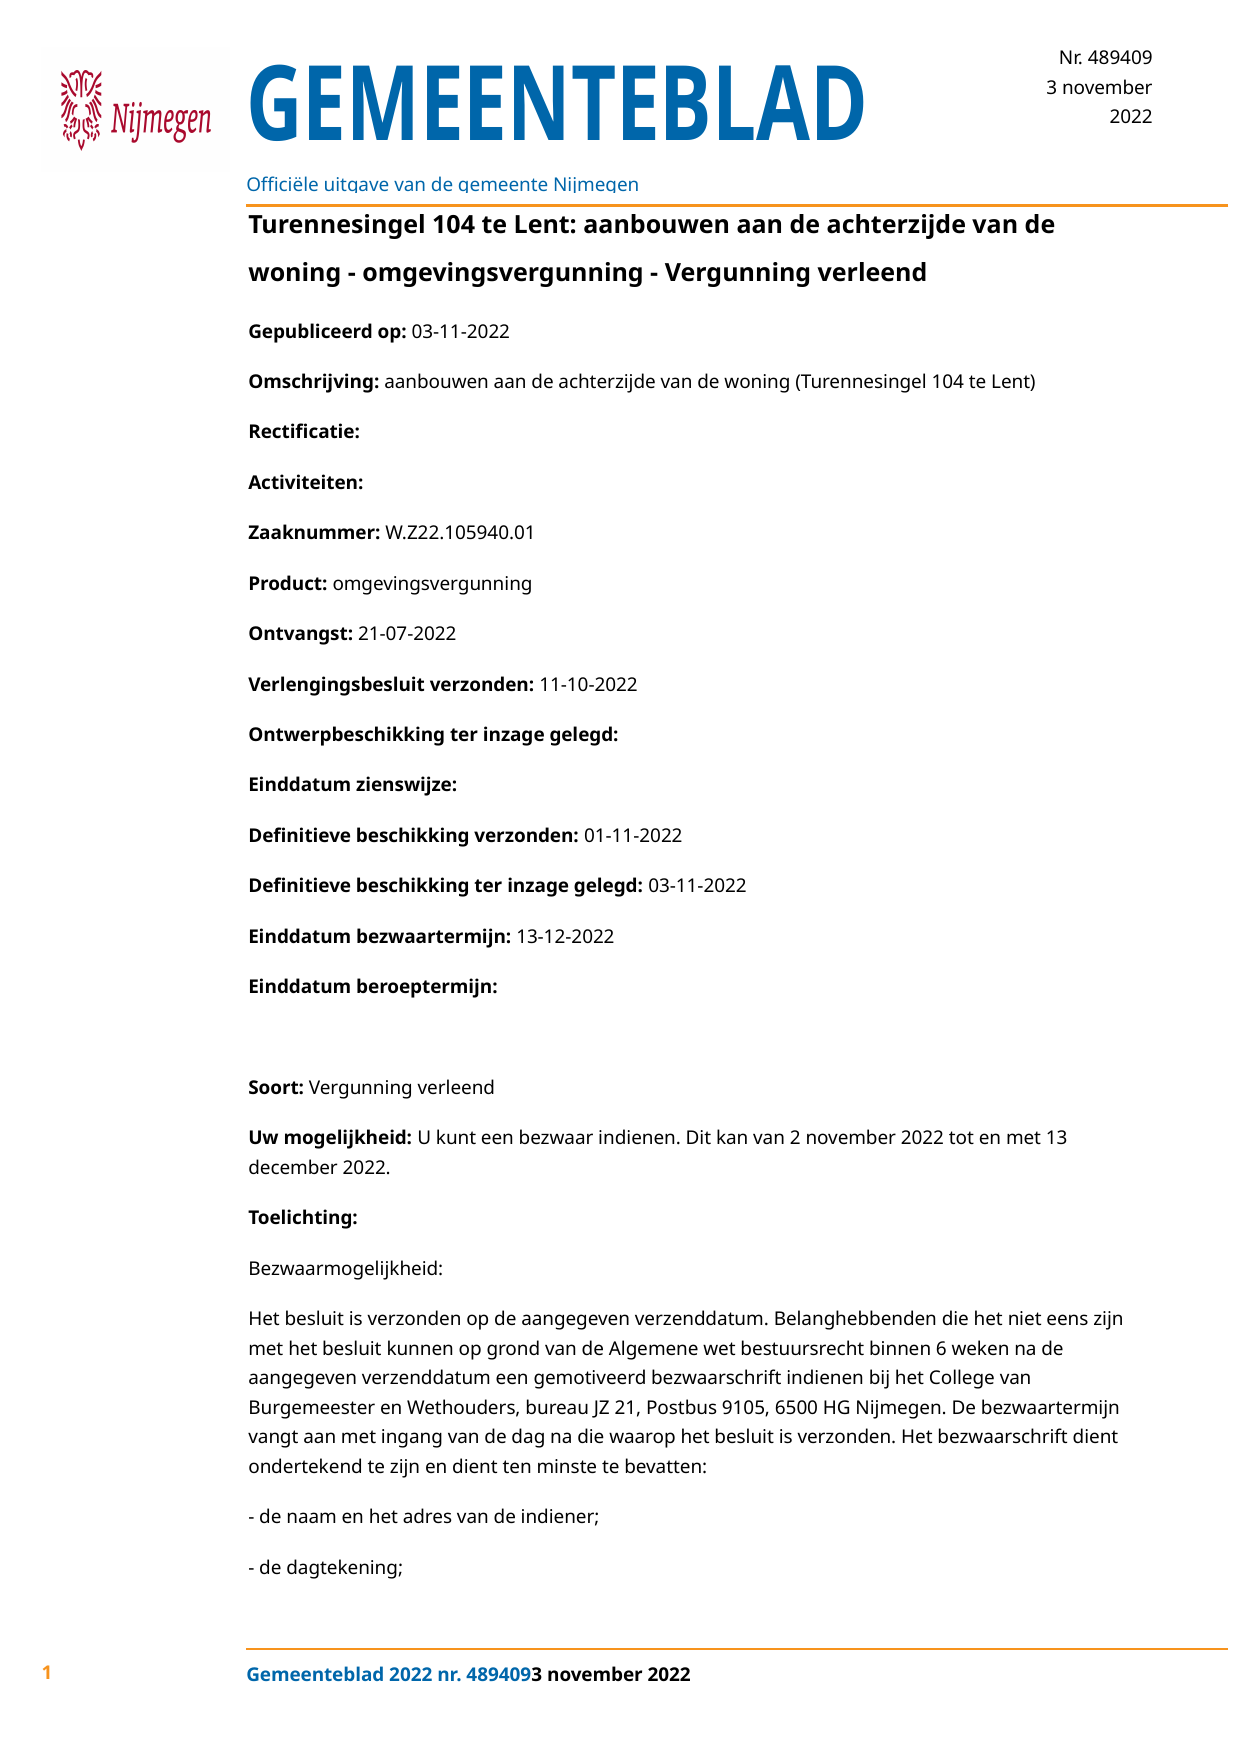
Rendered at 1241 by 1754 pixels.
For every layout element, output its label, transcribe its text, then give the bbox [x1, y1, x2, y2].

text Uw mogelijkheid: U kunt een bezwaar indienen. Dit kan van 2 november 2022 tot en met 13 december 2022. [248, 1124, 1152, 1180]
picture [41, 47, 231, 172]
text Zaaknummer: W.Z22.105940.01 [248, 519, 1152, 545]
text Verlengingsbesluit verzonden: 11-10-2022 [248, 671, 1152, 697]
text Activiteiten: [248, 469, 1152, 495]
text Bezwaarmogelijkheid: [248, 1255, 1152, 1281]
text Turennesingel 104 te Lent: aanbouwen aan de achterzijde van de woning - omgevingsvergunning - Vergunning verleend [248, 207, 1152, 288]
text - de dagtekening; [248, 1554, 1152, 1580]
text Einddatum beroeptermijn: [248, 973, 1152, 999]
text Soort: Vergunning verleend [248, 1074, 1152, 1100]
text Toelichting: [248, 1204, 1152, 1230]
text Ontwerpbeschikking ter inzage gelegd: [248, 721, 1152, 747]
text Einddatum zienswijze: [248, 772, 1152, 797]
text - de naam en het adres van de indiener; [248, 1504, 1152, 1529]
text Het besluit is verzonden op de aangegeven verzenddatum. Belanghebbenden die het niet eens zijn met het besluit kunnen op grond van de Algemene wet bestuursrecht binnen 6 weken na de aangegeven verzenddatum een gemotiveerd bezwaarschrift indienen bij het College van Burgemeester en Wethouders, bureau JZ 21, Postbus 9105, 6500 HG Nijmegen. De bezwaartermijn vangt aan met ingang van de dag na die waarop het besluit is verzonden. Het bezwaarschrift dient ondertekend te zijn en dient ten minste te bevatten: [248, 1305, 1152, 1479]
text Rectificatie: [248, 419, 1152, 444]
text Omschrijving: aanbouwen aan de achterzijde van de woning (Turennesingel 104 te Lent) [248, 368, 1152, 394]
text Product: omgevingsvergunning [248, 570, 1152, 596]
text Definitieve beschikking ter inzage gelegd: 03-11-2022 [248, 872, 1152, 898]
text Definitieve beschikking verzonden: 01-11-2022 [248, 822, 1152, 848]
text Einddatum bezwaartermijn: 13-12-2022 [248, 923, 1152, 949]
text Ontvangst: 21-07-2022 [248, 620, 1152, 646]
text Gepubliceerd op: 03-11-2022 [248, 318, 1152, 344]
